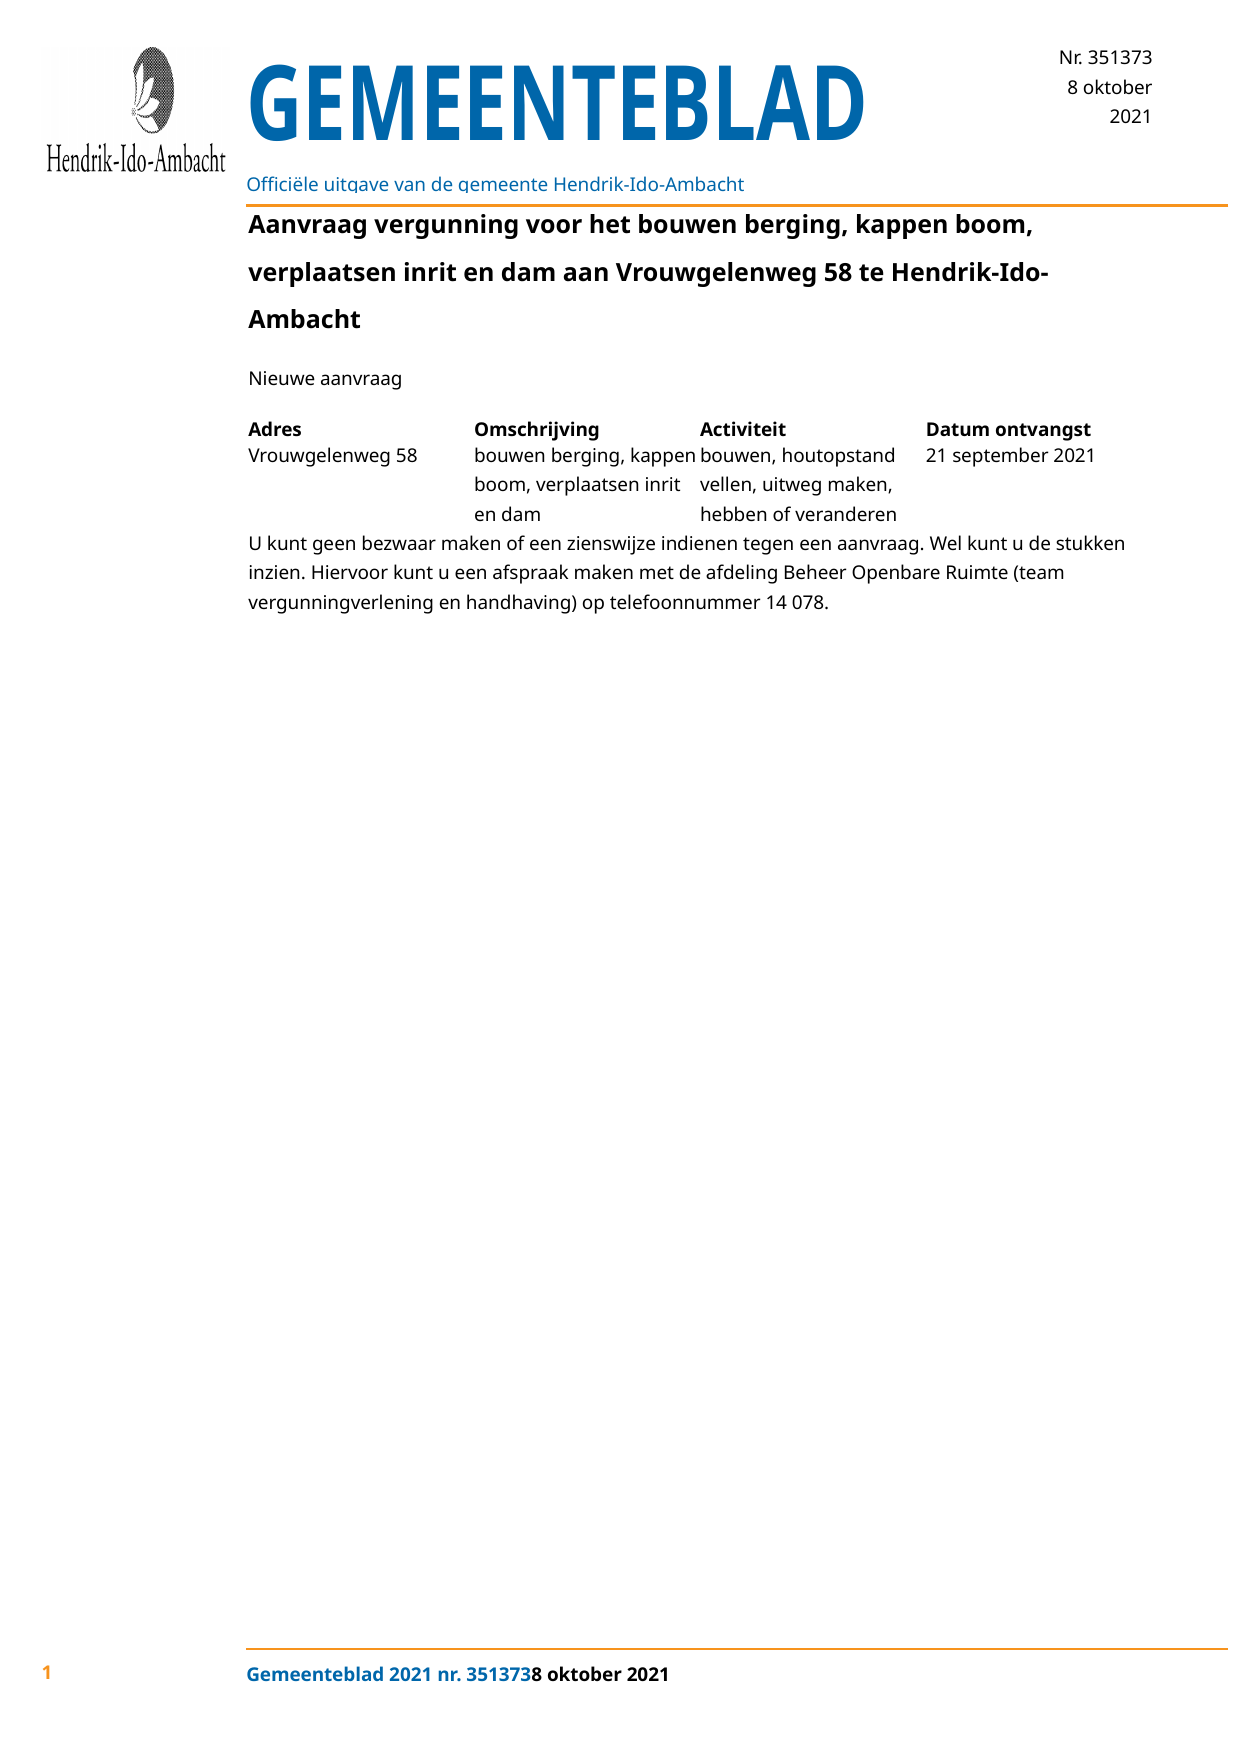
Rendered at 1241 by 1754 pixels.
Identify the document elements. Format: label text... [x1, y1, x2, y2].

text Aanvraag vergunning voor het bouwen berging, kappen boom, verplaatsen inrit en dam aan Vrouwgelenweg 58 te Hendrik-Ido-Ambacht [248, 207, 1152, 336]
table_cell bouwen, houtopstand vellen, uitweg maken, hebben of veranderen [700, 442, 926, 527]
table_cell bouwen berging, kappen boom, verplaatsen inrit en dam [474, 442, 700, 527]
text Nieuwe aanvraag [248, 366, 1152, 391]
picture [41, 47, 231, 172]
table_header Omschrijving [474, 416, 700, 442]
table_header Activiteit [700, 416, 926, 442]
text U kunt geen bezwaar maken of een zienswijze indienen tegen een aanvraag. Wel kunt u de stukken inzien. Hiervoor kunt u een afspraak maken met de afdeling Beheer Openbare Ruimte (team vergunningverlening en handhaving) op telefoonnummer 14 078. [248, 530, 1152, 615]
table_cell Vrouwgelenweg 58 [248, 442, 474, 527]
table_header Datum ontvangst [926, 416, 1152, 442]
table_header Adres [248, 416, 474, 442]
table_cell 21 september 2021 [926, 442, 1152, 527]
